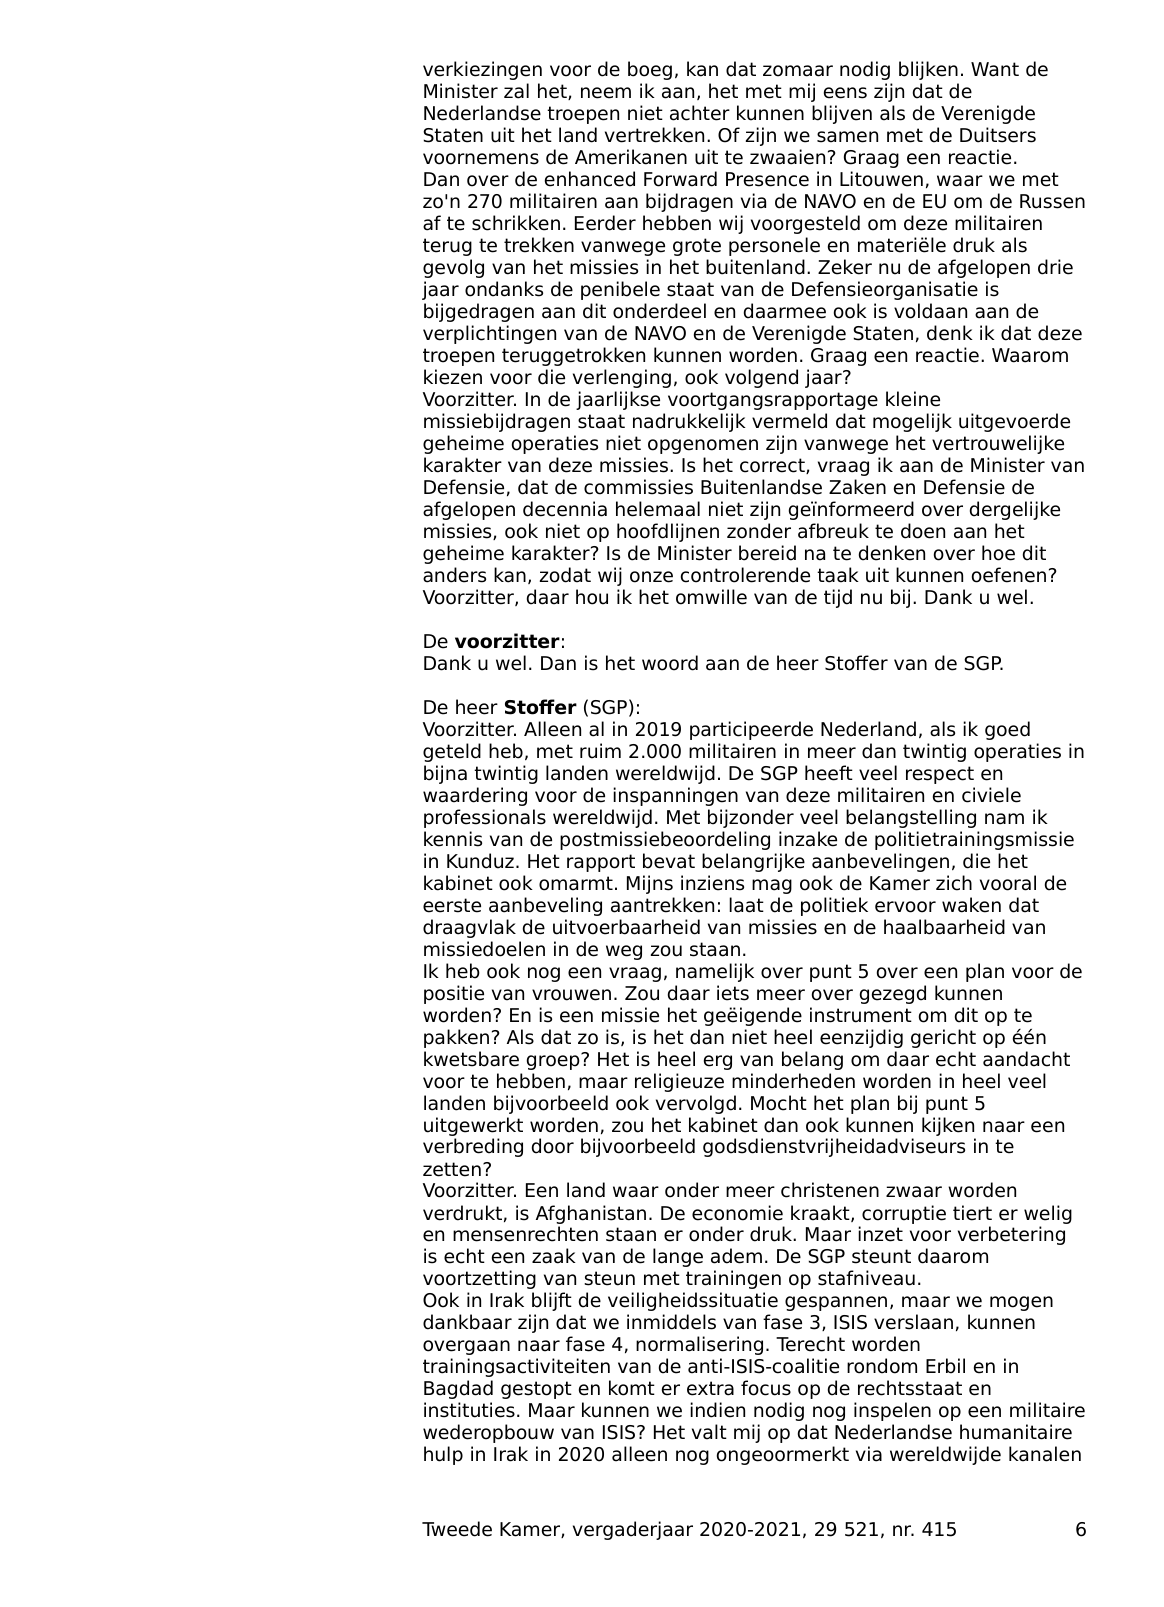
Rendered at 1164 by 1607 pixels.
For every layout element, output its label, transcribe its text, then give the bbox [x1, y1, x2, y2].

text Voorzitter. Een land waar onder meer christenen zwaar worden verdrukt, is Afghanistan. De economie kraakt, corruptie tiert er welig en mensenrechten staan er onder druk. Maar inzet voor verbetering is echt een zaak van de lange adem. De SGP steunt daarom voortzetting van steun met trainingen op stafniveau. [422, 1180, 1087, 1290]
text Ook in Irak blijft de veiligheidssituatie gespannen, maar we mogen dankbaar zijn dat we inmiddels van fase 3, ISIS verslaan, kunnen overgaan naar fase 4, normalisering. Terecht worden trainingsactiviteiten van de anti-ISIS-coalitie rondom Erbil en in Bagdad gestopt en komt er extra focus op de rechtsstaat en instituties. Maar kunnen we indien nodig nog inspelen op een militaire wederopbouw van ISIS? Het valt mij op dat Nederlandse humanitaire hulp in Irak in 2020 alleen nog ongeoormerkt via wereldwijde kanalen [422, 1290, 1087, 1466]
text De heer Stoffer (SGP): [422, 697, 1087, 719]
text Dan over de enhanced Forward Presence in Litouwen, waar we met zo'n 270 militairen aan bijdragen via de NAVO en de EU om de Russen af te schrikken. Eerder hebben wij voorgesteld om deze militairen terug te trekken vanwege grote personele en materiële druk als gevolg van het missies in het buitenland. Zeker nu de afgelopen drie jaar ondanks de penibele staat van de Defensieorganisatie is bijgedragen aan dit onderdeel en daarmee ook is voldaan aan de verplichtingen van de NAVO en de Verenigde Staten, denk ik dat deze troepen teruggetrokken kunnen worden. Graag een reactie. Waarom kiezen voor die verlenging, ook volgend jaar? [422, 169, 1087, 389]
text Voorzitter, daar hou ik het omwille van de tijd nu bij. Dank u wel. [422, 587, 1087, 608]
text Ik heb ook nog een vraag, namelijk over punt 5 over een plan voor de positie van vrouwen. Zou daar iets meer over gezegd kunnen worden? En is een missie het geëigende instrument om dit op te pakken? Als dat zo is, is het dan niet heel eenzijdig gericht op één kwetsbare groep? Het is heel erg van belang om daar echt aandacht voor te hebben, maar religieuze minderheden worden in heel veel landen bijvoorbeeld ook vervolgd. Mocht het plan bij punt 5 uitgewerkt worden, zou het kabinet dan ook kunnen kijken naar een verbreding door bijvoorbeeld godsdienstvrijheidadviseurs in te zetten? [422, 961, 1087, 1180]
text Voorzitter. In de jaarlijkse voortgangsrapportage kleine missiebijdragen staat nadrukkelijk vermeld dat mogelijk uitgevoerde geheime operaties niet opgenomen zijn vanwege het vertrouwelijke karakter van deze missies. Is het correct, vraag ik aan de Minister van Defensie, dat de commissies Buitenlandse Zaken en Defensie de afgelopen decennia helemaal niet zijn geïnformeerd over dergelijke missies, ook niet op hoofdlijnen zonder afbreuk te doen aan het geheime karakter? Is de Minister bereid na te denken over hoe dit anders kan, zodat wij onze controlerende taak uit kunnen oefenen? [422, 389, 1087, 587]
text Dank u wel. Dan is het woord aan de heer Stoffer van de SGP. [422, 653, 1087, 675]
text verkiezingen voor de boeg, kan dat zomaar nodig blijken. Want de Minister zal het, neem ik aan, het met mij eens zijn dat de Nederlandse troepen niet achter kunnen blijven als de Verenigde Staten uit het land vertrekken. Of zijn we samen met de Duitsers voornemens de Amerikanen uit te zwaaien? Graag een reactie. [422, 59, 1087, 169]
text De voorzitter: [422, 631, 1087, 653]
text Voorzitter. Alleen al in 2019 participeerde Nederland, als ik goed geteld heb, met ruim 2.000 militairen in meer dan twintig operaties in bijna twintig landen wereldwijd. De SGP heeft veel respect en waardering voor de inspanningen van deze militairen en civiele professionals wereldwijd. Met bijzonder veel belangstelling nam ik kennis van de postmissiebeoordeling inzake de politietrainingsmissie in Kunduz. Het rapport bevat belangrijke aanbevelingen, die het kabinet ook omarmt. Mijns inziens mag ook de Kamer zich vooral de eerste aanbeveling aantrekken: laat de politiek ervoor waken dat draagvlak de uitvoerbaarheid van missies en de haalbaarheid van missiedoelen in de weg zou staan. [422, 719, 1087, 961]
